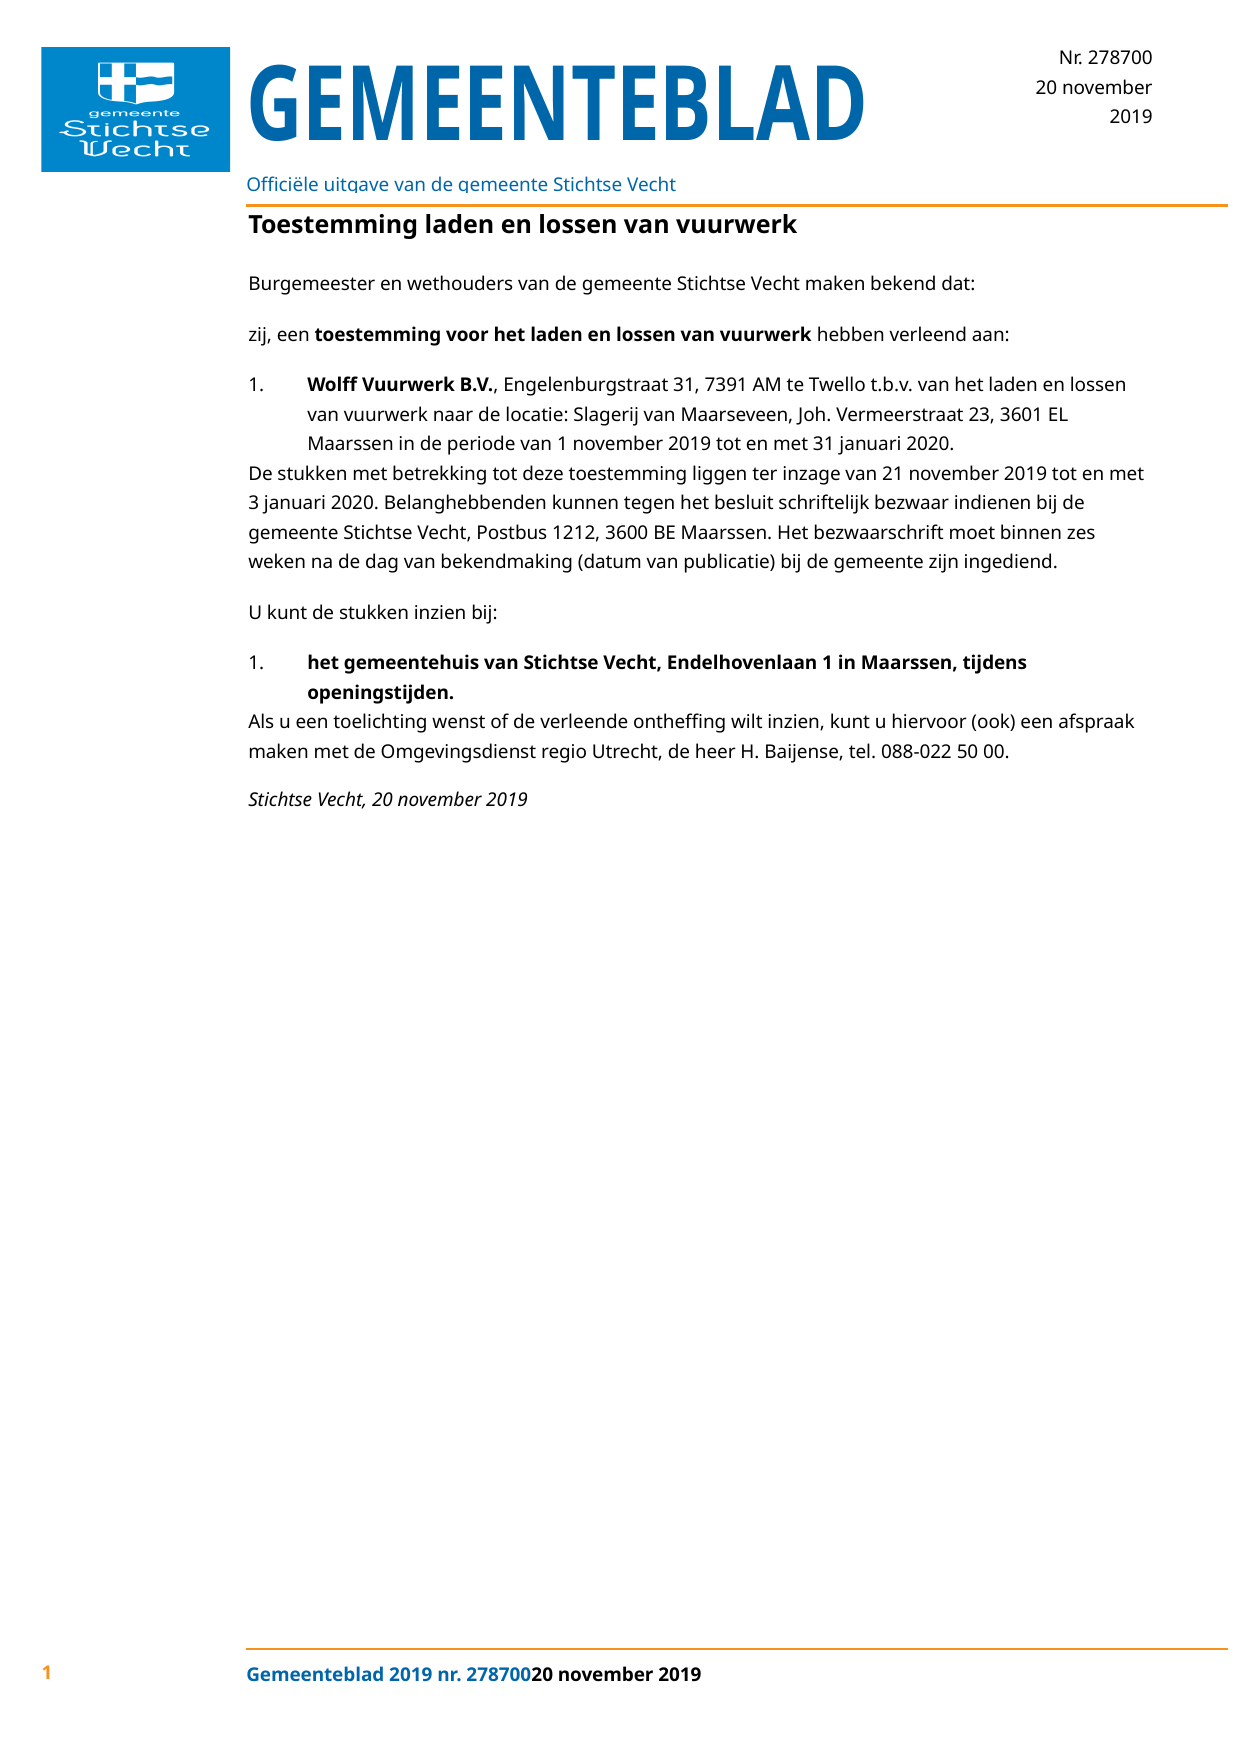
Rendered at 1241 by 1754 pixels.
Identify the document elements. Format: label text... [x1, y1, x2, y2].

text Als u een toelichting wenst of de verleende ontheffing wilt inzien, kunt u hiervoor (ook) een afspraak maken met de Omgevingsdienst regio Utrecht, de heer H. Baijense, tel. 088-022 50 00. [248, 709, 1152, 764]
list het gemeentehuis van Stichtse Vecht, Endelhovenlaan 1 in Maarssen, tijdens openingstijden. [248, 649, 1152, 705]
text zij, een toestemming voor het laden en lossen van vuurwerk hebben verleend aan: [248, 321, 1152, 346]
text Stichtse Vecht, 20 november 2019 [248, 786, 1152, 812]
text U kunt de stukken inzien bij: [248, 599, 1152, 625]
text Toestemming laden en lossen van vuurwerk [248, 207, 1152, 241]
picture [99, 63, 135, 101]
picture [137, 63, 174, 103]
text De stukken met betrekking tot deze toestemming liggen ter inzage van 21 november 2019 tot en met 3 januari 2020. Belanghebbenden kunnen tegen het besluit schriftelijk bezwaar indienen bij de gemeente Stichtse Vecht, Postbus 1212, 3600 BE Maarssen. Het bezwaarschrift moet binnen zes weken na de dag van bekendmaking (datum van publicatie) bij de gemeente zijn ingediend. [248, 460, 1152, 574]
text Burgemeester en wethouders van de gemeente Stichtse Vecht maken bekend dat: [248, 270, 1152, 296]
list Wolff Vuurwerk B.V., Engelenburgstraat 31, 7391 AM te Twello t.b.v. van het laden en lossen van vuurwerk naar de locatie: Slagerij van Maarseveen, Joh. Vermeerstraat 23, 3601 EL Maarssen in de periode van 1 november 2019 tot en met 31 januari 2020. [248, 371, 1152, 456]
